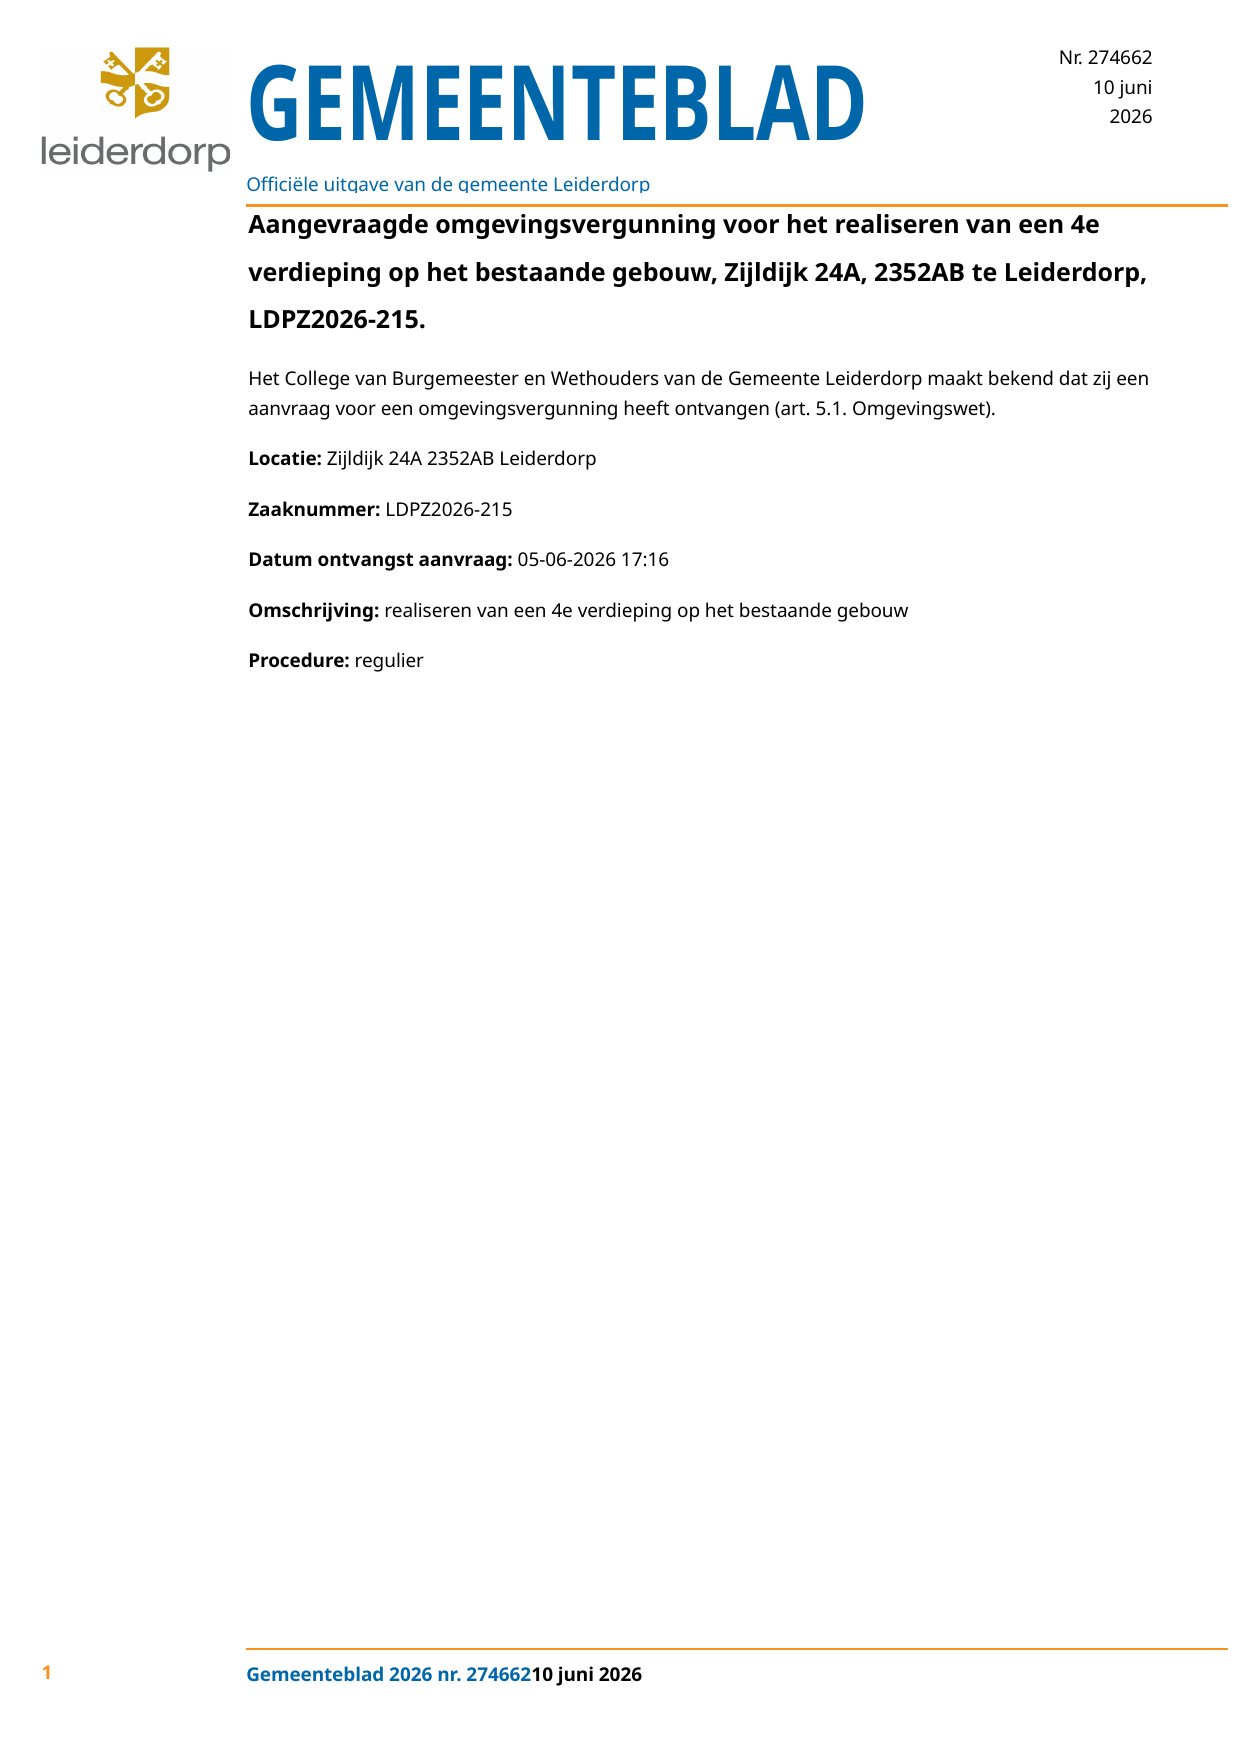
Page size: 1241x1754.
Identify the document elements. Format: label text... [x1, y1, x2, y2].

text Zaaknummer: LDPZ2026-215 [248, 496, 1152, 522]
text Het College van Burgemeester en Wethouders van de Gemeente Leiderdorp maakt bekend dat zij een aanvraag voor een omgevingsvergunning heeft ontvangen (art. 5.1. Omgevingswet). [248, 366, 1152, 421]
text Aangevraagde omgevingsvergunning voor het realiseren van een 4e verdieping op het bestaande gebouw, Zijldijk 24A, 2352AB te Leiderdorp, LDPZ2026-215. [248, 207, 1152, 336]
text Datum ontvangst aanvraag: 05-06-2026 17:16 [248, 546, 1152, 572]
text Procedure: regulier [248, 647, 1152, 673]
text Locatie: Zijldijk 24A 2352AB Leiderdorp [248, 446, 1152, 471]
text Omschrijving: realiseren van een 4e verdieping op het bestaande gebouw [248, 597, 1152, 622]
picture [41, 47, 231, 172]
